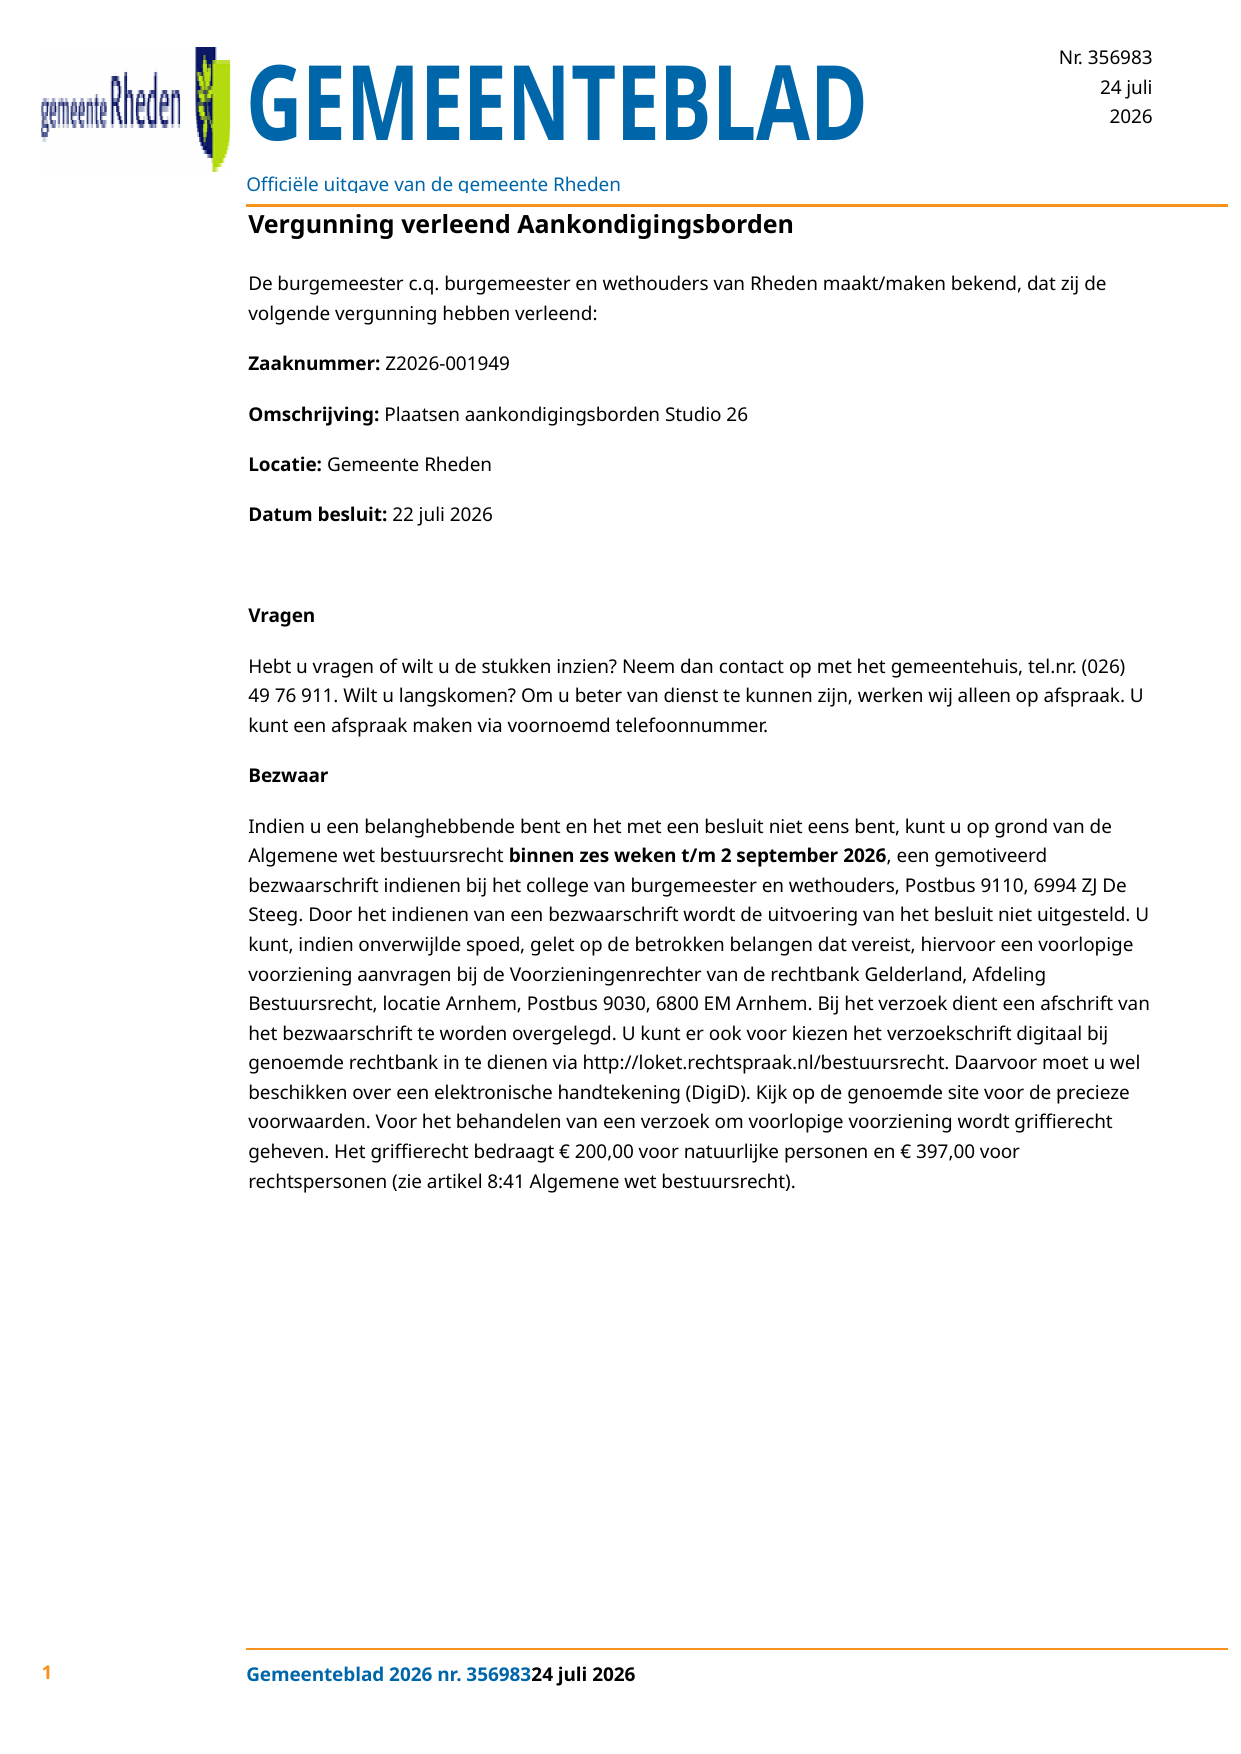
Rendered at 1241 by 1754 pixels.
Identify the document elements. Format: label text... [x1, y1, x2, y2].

text Vragen [248, 602, 1152, 628]
text Indien u een belanghebbende bent en het met een besluit niet eens bent, kunt u op grond van de Algemene wet bestuursrecht binnen zes weken t/m 2 september 2026, een gemotiveerd bezwaarschrift indienen bij het college van burgemeester en wethouders, Postbus 9110, 6994 ZJ De Steeg. Door het indienen van een bezwaarschrift wordt de uitvoering van het besluit niet uitgesteld. U kunt, indien onverwijlde spoed, gelet op de betrokken belangen dat vereist, hiervoor een voorlopige voorziening aanvragen bij de Voorzieningenrechter van de rechtbank Gelderland, Afdeling Bestuursrecht, locatie Arnhem, Postbus 9030, 6800 EM Arnhem. Bij het verzoek dient een afschrift van het bezwaarschrift te worden overgelegd. U kunt er ook voor kiezen het verzoekschrift digitaal bij genoemde rechtbank in te dienen via http://loket.rechtspraak.nl/bestuursrecht. Daarvoor moet u wel beschikken over een elektronische handtekening (DigiD). Kijk op de genoemde site voor de precieze voorwaarden. Voor het behandelen van een verzoek om voorlopige voorziening wordt griffierecht geheven. Het griffierecht bedraagt € 200,00 voor natuurlijke personen en € 397,00 voor rechtspersonen (zie artikel 8:41 Algemene wet bestuursrecht). [248, 813, 1152, 1193]
text Vergunning verleend Aankondigingsborden [248, 207, 1152, 241]
text De burgemeester c.q. burgemeester en wethouders van Rheden maakt/maken bekend, dat zij de volgende vergunning hebben verleend: [248, 270, 1152, 326]
text Locatie: Gemeente Rheden [248, 451, 1152, 477]
text Hebt u vragen of wilt u de stukken inzien? Neem dan contact op met het gemeentehuis, tel.nr. (026) 49 76 911. Wilt u langskomen? Om u beter van dienst te kunnen zijn, werken wij alleen op afspraak. U kunt een afspraak maken via voornoemd telefoonnummer. [248, 653, 1152, 738]
text Datum besluit: 22 juli 2026 [248, 502, 1152, 527]
text Bezwaar [248, 762, 1152, 788]
picture [41, 47, 231, 172]
text Zaaknummer: Z2026-001949 [248, 350, 1152, 376]
text Omschrijving: Plaatsen aankondigingsborden Studio 26 [248, 401, 1152, 426]
